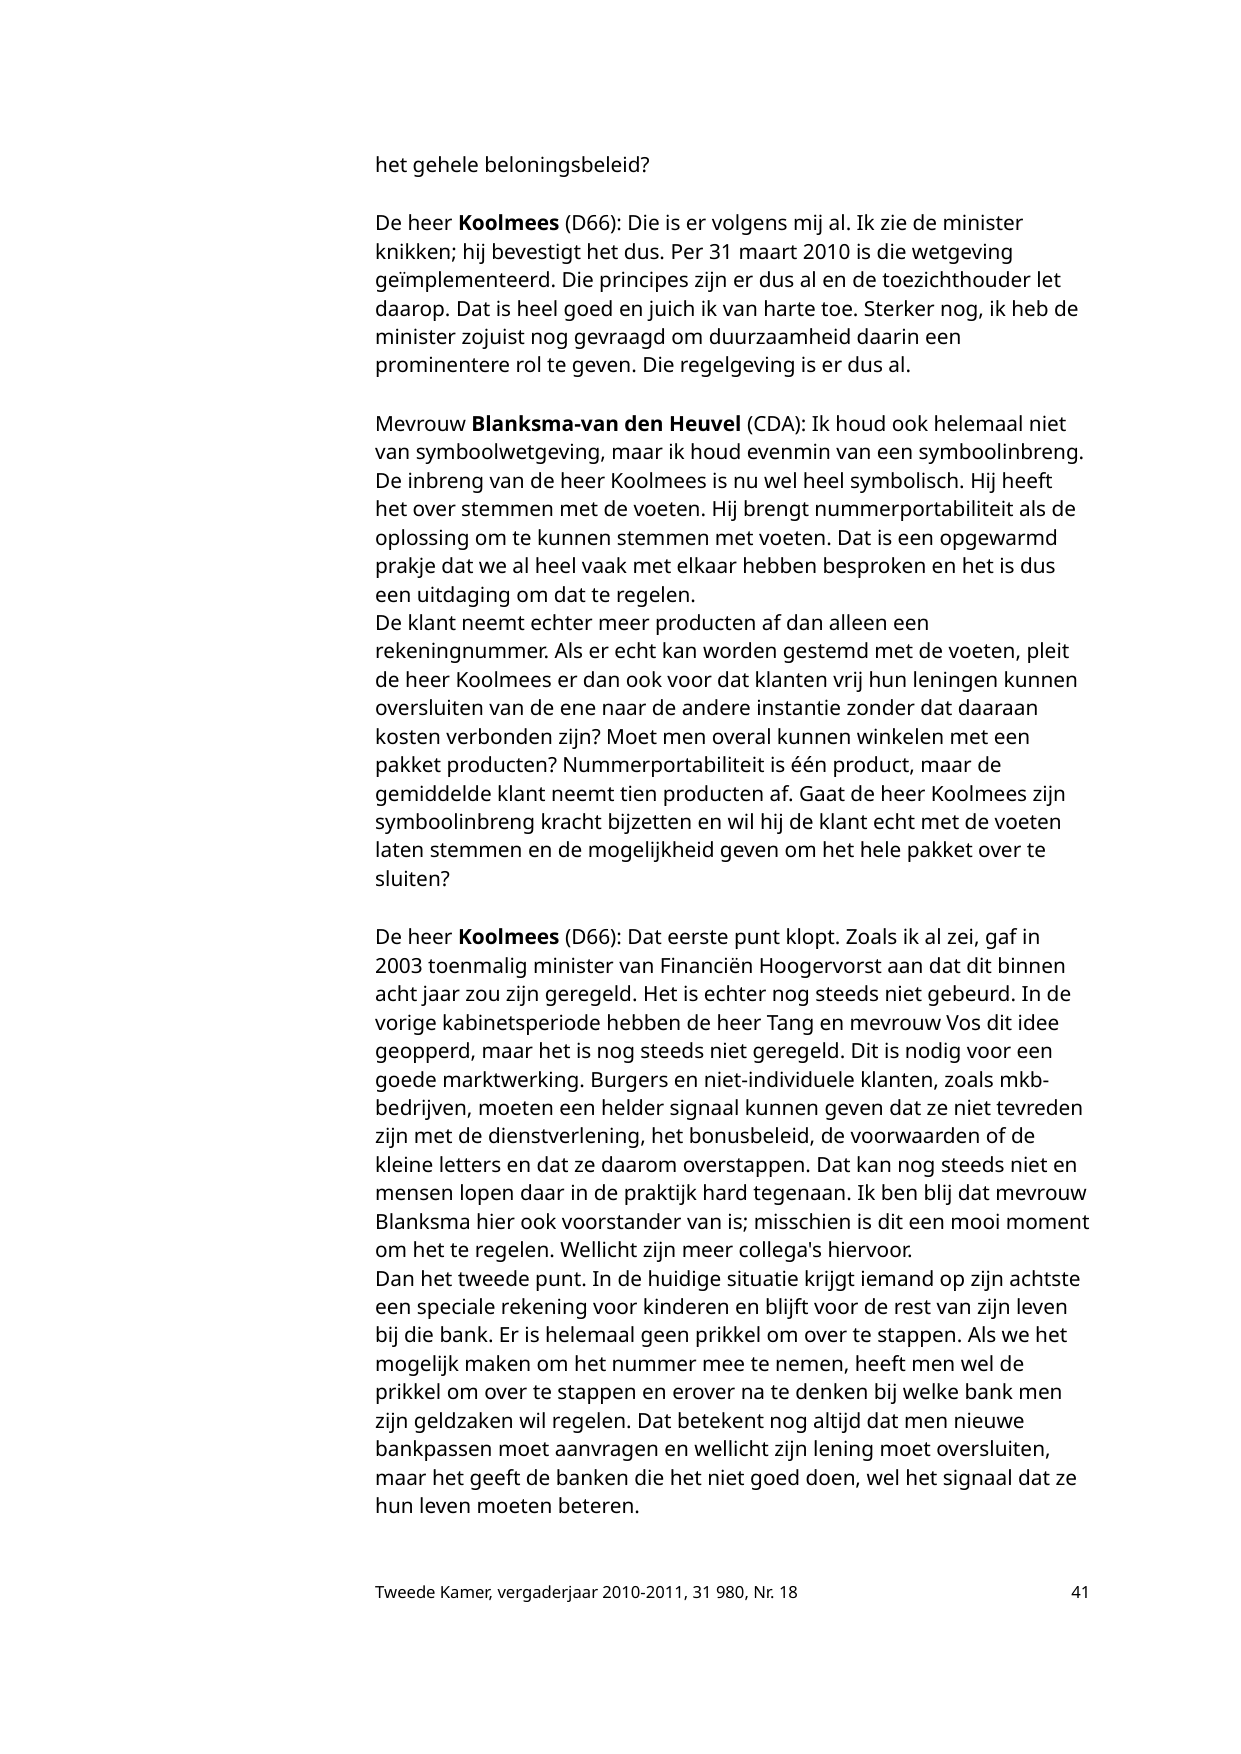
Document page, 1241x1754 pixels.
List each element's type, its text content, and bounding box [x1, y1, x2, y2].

text De heer Koolmees (D66): Die is er volgens mij al. Ik zie de minister knikken; hij bevestigt het dus. Per 31 maart 2010 is die wetgeving geïmplementeerd. Die principes zijn er dus al en de toezichthouder let daarop. Dat is heel goed en juich ik van harte toe. Sterker nog, ik heb de minister zojuist nog gevraagd om duurzaamheid daarin een prominentere rol te geven. Die regelgeving is er dus al. [375, 208, 1090, 379]
text Mevrouw Blanksma-van den Heuvel (CDA): Ik houd ook helemaal niet van symboolwetgeving, maar ik houd evenmin van een symboolinbreng. De inbreng van de heer Koolmees is nu wel heel symbolisch. Hij heeft het over stemmen met de voeten. Hij brengt nummerportabiliteit als de oplossing om te kunnen stemmen met voeten. Dat is een opgewarmd prakje dat we al heel vaak met elkaar hebben besproken en het is dus een uitdaging om dat te regelen. [375, 409, 1090, 608]
text De klant neemt echter meer producten af dan alleen een rekeningnummer. Als er echt kan worden gestemd met de voeten, pleit de heer Koolmees er dan ook voor dat klanten vrij hun leningen kunnen oversluiten van de ene naar de andere instantie zonder dat daaraan kosten verbonden zijn? Moet men overal kunnen winkelen met een pakket producten? Nummerportabiliteit is één product, maar de gemiddelde klant neemt tien producten af. Gaat de heer Koolmees zijn symboolinbreng kracht bijzetten en wil hij de klant echt met de voeten laten stemmen en de mogelijkheid geven om het hele pakket over te sluiten? [375, 608, 1090, 892]
text Dan het tweede punt. In de huidige situatie krijgt iemand op zijn achtste een speciale rekening voor kinderen en blijft voor de rest van zijn leven bij die bank. Er is helemaal geen prikkel om over te stappen. Als we het mogelijk maken om het nummer mee te nemen, heeft men wel de prikkel om over te stappen en erover na te denken bij welke bank men zijn geldzaken wil regelen. Dat betekent nog altijd dat men nieuwe bankpassen moet aanvragen en wellicht zijn lening moet oversluiten, maar het geeft de banken die het niet goed doen, wel het signaal dat ze hun leven moeten beteren. [375, 1264, 1090, 1520]
text De heer Koolmees (D66): Dat eerste punt klopt. Zoals ik al zei, gaf in 2003 toenmalig minister van Financiën Hoogervorst aan dat dit binnen acht jaar zou zijn geregeld. Het is echter nog steeds niet gebeurd. In de vorige kabinetsperiode hebben de heer Tang en mevrouw Vos dit idee geopperd, maar het is nog steeds niet geregeld. Dit is nodig voor een goede marktwerking. Burgers en niet-individuele klanten, zoals mkb-bedrijven, moeten een helder signaal kunnen geven dat ze niet tevreden zijn met de dienstverlening, het bonusbeleid, de voorwaarden of de kleine letters en dat ze daarom overstappen. Dat kan nog steeds niet en mensen lopen daar in de praktijk hard tegenaan. Ik ben blij dat mevrouw Blanksma hier ook voorstander van is; misschien is dit een mooi moment om het te regelen. Wellicht zijn meer collega's hiervoor. [375, 922, 1090, 1264]
text het gehele beloningsbeleid? [375, 150, 1090, 178]
